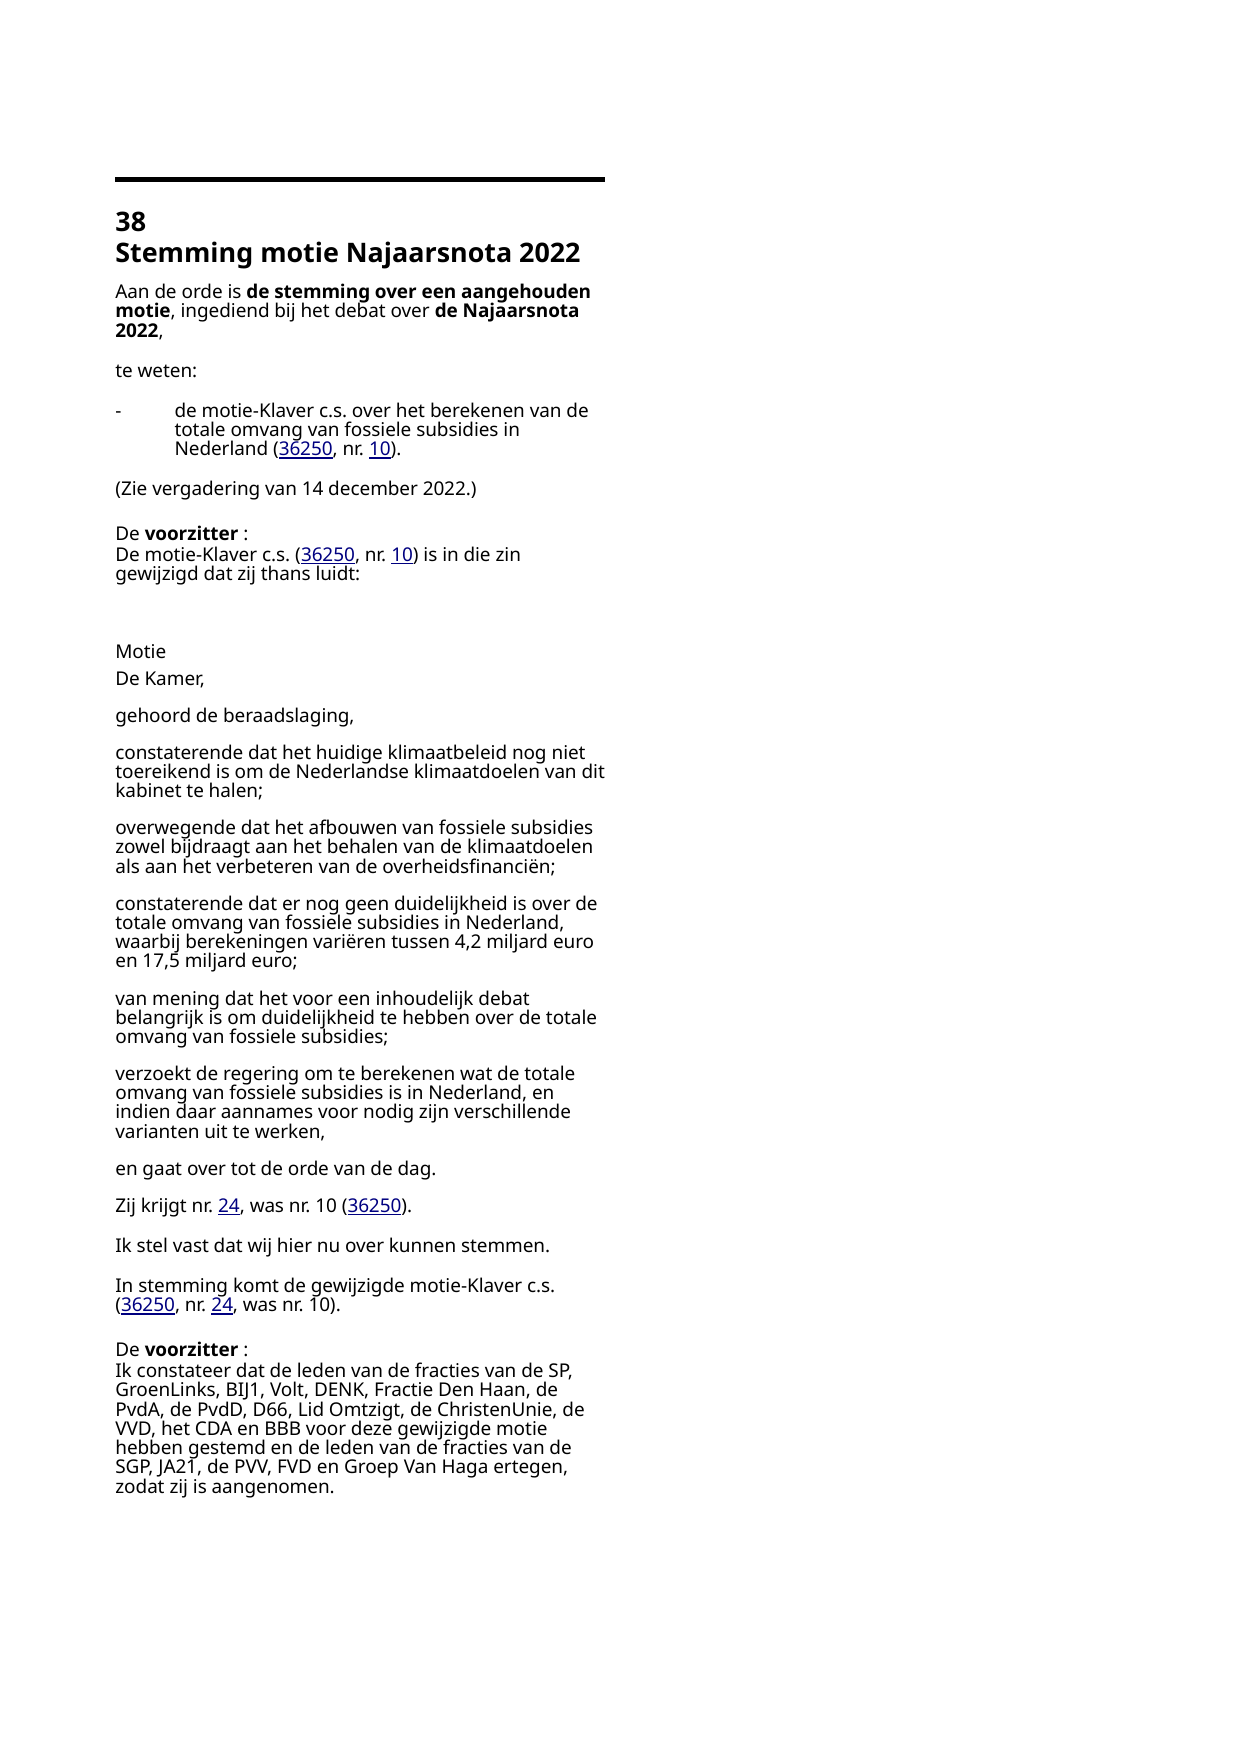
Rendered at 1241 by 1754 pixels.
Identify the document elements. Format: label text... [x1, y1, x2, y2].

text Aan de orde is de stemming over een aangehouden motie, ingediend bij het debat over de Najaarsnota 2022, [115, 283, 605, 341]
text constaterende dat het huidige klimaatbeleid nog niet toereikend is om de Nederlandse klimaatdoelen van dit kabinet te halen; [115, 744, 605, 801]
text Ik constateer dat de leden van de fracties van de SP, GroenLinks, BIJ1, Volt, DENK, Fractie Den Haan, de PvdA, de PvdD, D66, Lid Omtzigt, de ChristenUnie, de VVD, het CDA en BBB voor deze gewijzigde motie hebben gestemd en de leden van de fracties van de SGP, JA21, de PVV, FVD en Groep Van Haga ertegen, zodat zij is aangenomen. [115, 1362, 605, 1497]
text 38 [115, 203, 605, 239]
text De voorzitter : [115, 1336, 605, 1362]
text De Kamer, [115, 670, 605, 689]
text Stemming motie Najaarsnota 2022 [115, 239, 605, 283]
text van mening dat het voor een inhoudelijk debat belangrijk is om duidelijkheid te hebben over de totale omvang van fossiele subsidies; [115, 989, 605, 1047]
text In stemming komt de gewijzigde motie-Klaver c.s. (36250, nr. 24, was nr. 10). [115, 1277, 605, 1315]
text te weten: [115, 362, 605, 381]
text gehoord de beraadslaging, [115, 707, 605, 726]
text De motie-Klaver c.s. (36250, nr. 10) is in die zin gewijzigd dat zij thans luidt: [115, 546, 605, 584]
text verzoekt de regering om te berekenen wat de totale omvang van fossiele subsidies is in Nederland, en indien daar aannames voor nodig zijn verschillende varianten uit te werken, [115, 1065, 605, 1142]
text Zij krijgt nr. 24, was nr. 10 (36250). [115, 1197, 605, 1216]
text De voorzitter : [115, 520, 605, 546]
list de motie-Klaver c.s. over het berekenen van de totale omvang van fossiele subsidies in Nederland (36250, nr. 10). [115, 402, 605, 459]
text en gaat over tot de orde van de dag. [115, 1160, 605, 1179]
text Ik stel vast dat wij hier nu over kunnen stemmen. [115, 1237, 605, 1256]
text constaterende dat er nog geen duidelijkheid is over de totale omvang van fossiele subsidies in Nederland, waarbij berekeningen variëren tussen 4,2 miljard euro en 17,5 miljard euro; [115, 895, 605, 972]
text (Zie vergadering van 14 december 2022.) [115, 480, 605, 499]
text Motie [115, 638, 605, 664]
text overwegende dat het afbouwen van fossiele subsidies zowel bijdraagt aan het behalen van de klimaatdoelen als aan het verbeteren van de overheidsfinanciën; [115, 819, 605, 877]
